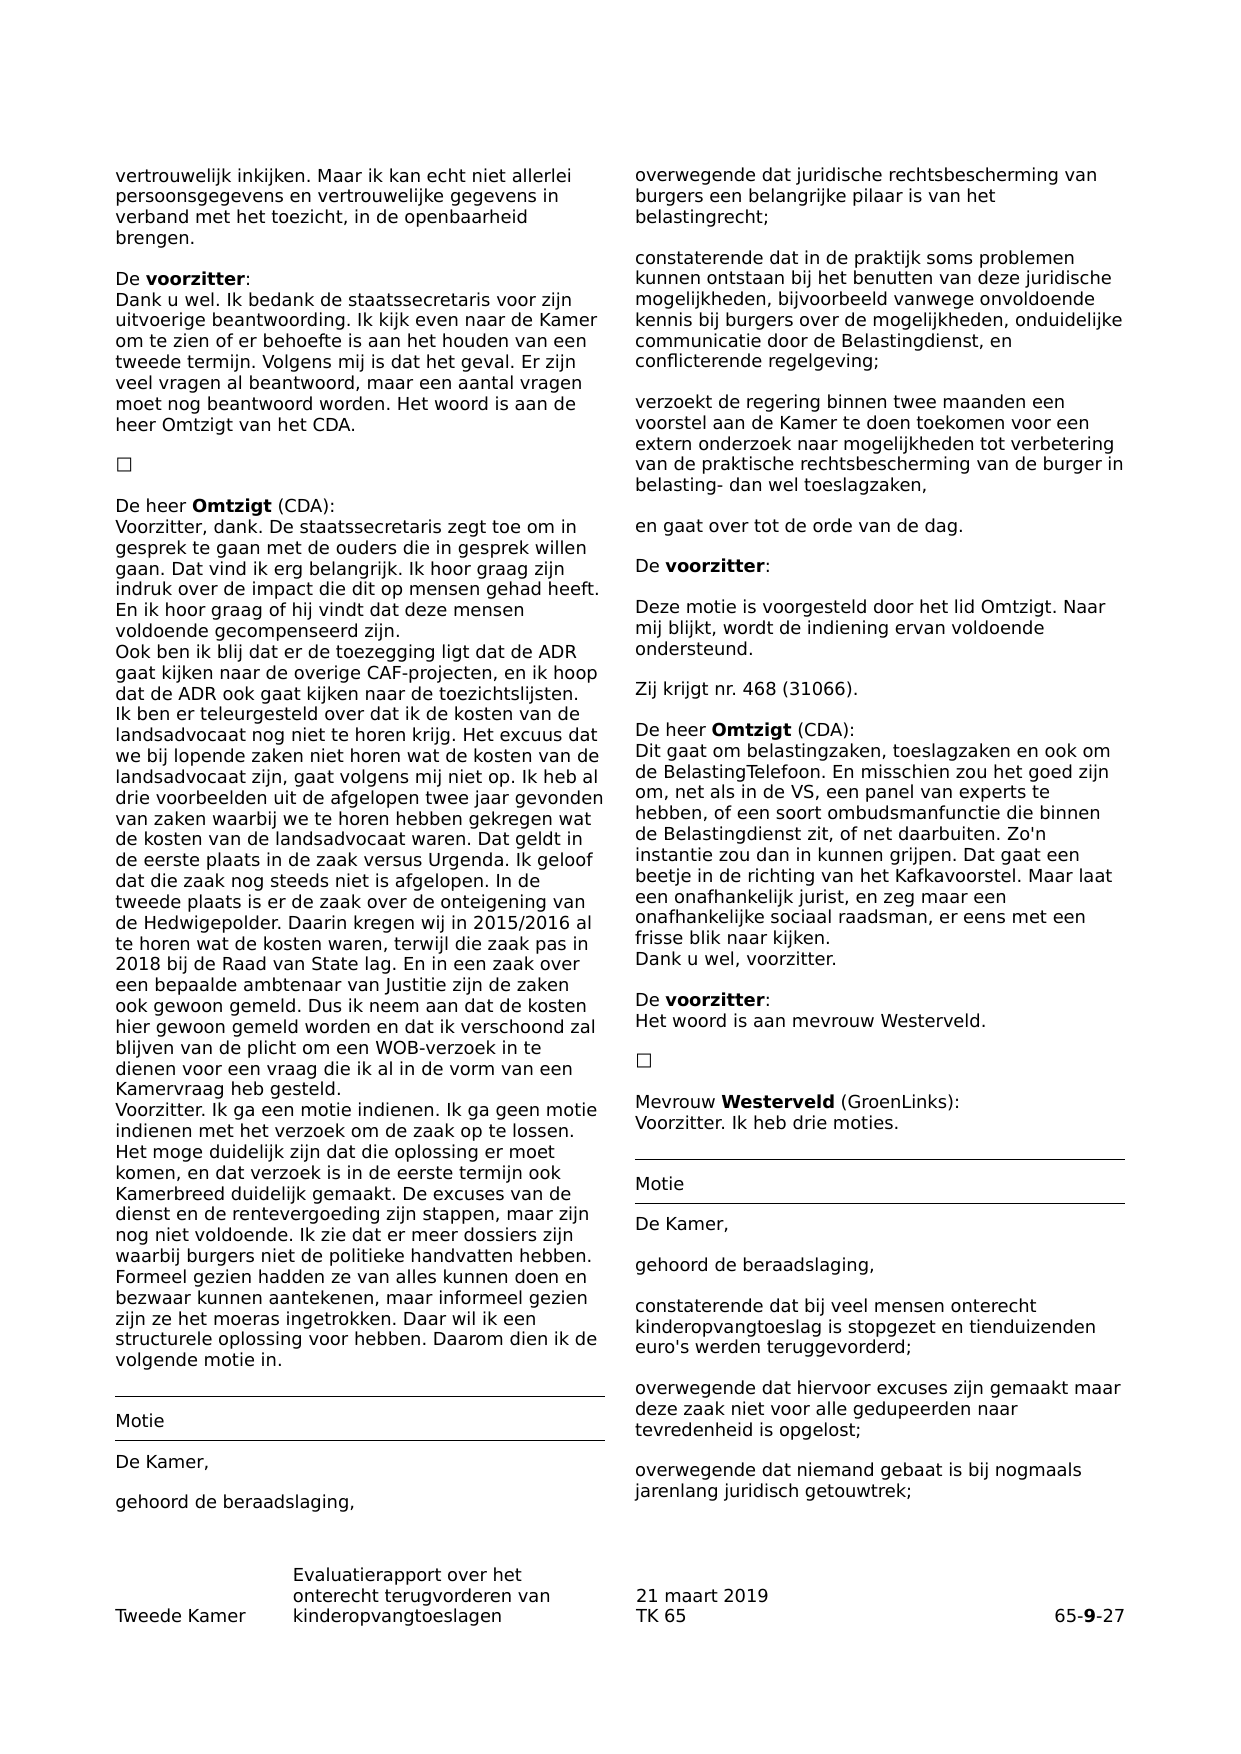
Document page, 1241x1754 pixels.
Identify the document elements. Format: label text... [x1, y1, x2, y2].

text Het woord is aan mevrouw Westerveld. [635, 1011, 1125, 1031]
text overwegende dat hiervoor excuses zijn gemaakt maar deze zaak niet voor alle gedupeerden naar tevredenheid is opgelost; [635, 1378, 1125, 1440]
text Ook ben ik blij dat er de toezegging ligt dat de ADR gaat kijken naar de overige CAF-projecten, en ik hoop dat de ADR ook gaat kijken naar de toezichtslijsten. [115, 642, 605, 704]
text en gaat over tot de orde van de dag. [635, 516, 1125, 536]
text Motie [115, 1411, 605, 1431]
text De heer Omtzigt (CDA): [635, 720, 1125, 741]
text constaterende dat in de praktijk soms problemen kunnen ontstaan bij het benutten van deze juridische mogelijkheden, bijvoorbeeld vanwege onvoldoende kennis bij burgers over de mogelijkheden, onduidelijke communicatie door de Belastingdienst, en conflicterende regelgeving; [635, 247, 1125, 372]
text De voorzitter: [115, 269, 605, 289]
text Voorzitter. Ik heb drie moties. [635, 1113, 1125, 1134]
text constaterende dat bij veel mensen onterecht kinderopvangtoeslag is stopgezet en tienduizenden euro's werden teruggevorderd; [635, 1296, 1125, 1358]
text Deze motie is voorgesteld door het lid Omtzigt. Naar mij blijkt, wordt de indiening ervan voldoende ondersteund. [635, 597, 1125, 659]
text De voorzitter: [635, 556, 1125, 577]
text Motie [635, 1173, 1125, 1194]
text De Kamer, [115, 1451, 605, 1472]
text Dank u wel. Ik bedank de staatssecretaris voor zijn uitvoerige beantwoording. Ik kijk even naar de Kamer om te zien of er behoefte is aan het houden van een tweede termijn. Volgens mij is dat het geval. Er zijn veel vragen al beantwoord, maar een aantal vragen moet nog beantwoord worden. Het woord is aan de heer Omtzigt van het CDA. [115, 289, 605, 435]
text Ik ben er teleurgesteld over dat ik de kosten van de landsadvocaat nog niet te horen krijg. Het excuus dat we bij lopende zaken niet horen wat de kosten van de landsadvocaat zijn, gaat volgens mij niet op. Ik heb al drie voorbeelden uit de afgelopen twee jaar gevonden van zaken waarbij we te horen hebben gekregen wat de kosten van de landsadvocaat waren. Dat geldt in de eerste plaats in de zaak versus Urgenda. Ik geloof dat die zaak nog steeds niet is afgelopen. In de tweede plaats is er de zaak over de onteigening van de Hedwigepolder. Daarin kregen wij in 2015/2016 al te horen wat de kosten waren, terwijl die zaak pas in 2018 bij de Raad van State lag. En in een zaak over een bepaalde ambtenaar van Justitie zijn de zaken ook gewoon gemeld. Dus ik neem aan dat de kosten hier gewoon gemeld worden en dat ik verschoond zal blijven van de plicht om een WOB-verzoek in te dienen voor een vraag die ik al in de vorm van een Kamervraag heb gesteld. [115, 704, 605, 1100]
text Voorzitter. Ik ga een motie indienen. Ik ga geen motie indienen met het verzoek om de zaak op te lossen. Het moge duidelijk zijn dat die oplossing er moet komen, en dat verzoek is in de eerste termijn ook Kamerbreed duidelijk gemaakt. De excuses van de dienst en de rentevergoeding zijn stappen, maar zijn nog niet voldoende. Ik zie dat er meer dossiers zijn waarbij burgers niet de politieke handvatten hebben. Formeel gezien hadden ze van alles kunnen doen en bezwaar kunnen aantekenen, maar informeel gezien zijn ze het moeras ingetrokken. Daar wil ik een structurele oplossing voor hebben. Daarom dien ik de volgende motie in. [115, 1100, 605, 1371]
text Mevrouw Westerveld (GroenLinks): [635, 1092, 1125, 1113]
text overwegende dat juridische rechtsbescherming van burgers een belangrijke pilaar is van het belastingrecht; [635, 165, 1125, 227]
text Voorzitter, dank. De staatssecretaris zegt toe om in gesprek te gaan met de ouders die in gesprek willen gaan. Dat vind ik erg belangrijk. Ik hoor graag zijn indruk over de impact die dit op mensen gehad heeft. En ik hoor graag of hij vindt dat deze mensen voldoende gecompenseerd zijn. [115, 517, 605, 642]
text verzoekt de regering binnen twee maanden een voorstel aan de Kamer te doen toekomen voor een extern onderzoek naar mogelijkheden tot verbetering van de praktische rechtsbescherming van de burger in belasting- dan wel toeslagzaken, [635, 392, 1125, 496]
text gehoord de beraadslaging, [115, 1492, 605, 1513]
text gehoord de beraadslaging, [635, 1255, 1125, 1276]
text De heer Omtzigt (CDA): [115, 496, 605, 517]
text Dank u wel, voorzitter. [635, 949, 1125, 970]
text vertrouwelijk inkijken. Maar ik kan echt niet allerlei persoonsgegevens en vertrouwelijke gegevens in verband met het toezicht, in de openbaarheid brengen. [115, 165, 605, 249]
text Zij krijgt nr. 468 (31066). [635, 679, 1125, 700]
text De Kamer, [635, 1214, 1125, 1235]
text De voorzitter: [635, 990, 1125, 1011]
text Dit gaat om belastingzaken, toeslagzaken en ook om de BelastingTelefoon. En misschien zou het goed zijn om, net als in de VS, een panel van experts te hebben, of een soort ombudsmanfunctie die binnen de Belastingdienst zit, of net daarbuiten. Zo'n instantie zou dan in kunnen grijpen. Dat gaat een beetje in de richting van het Kafkavoorstel. Maar laat een onafhankelijk jurist, en zeg maar een onafhankelijke sociaal raadsman, er eens met een frisse blik naar kijken. [635, 741, 1125, 949]
text overwegende dat niemand gebaat is bij nogmaals jarenlang juridisch getouwtrek; [635, 1460, 1125, 1502]
text ⬜ [115, 455, 605, 476]
text ⬜ [635, 1051, 1125, 1072]
